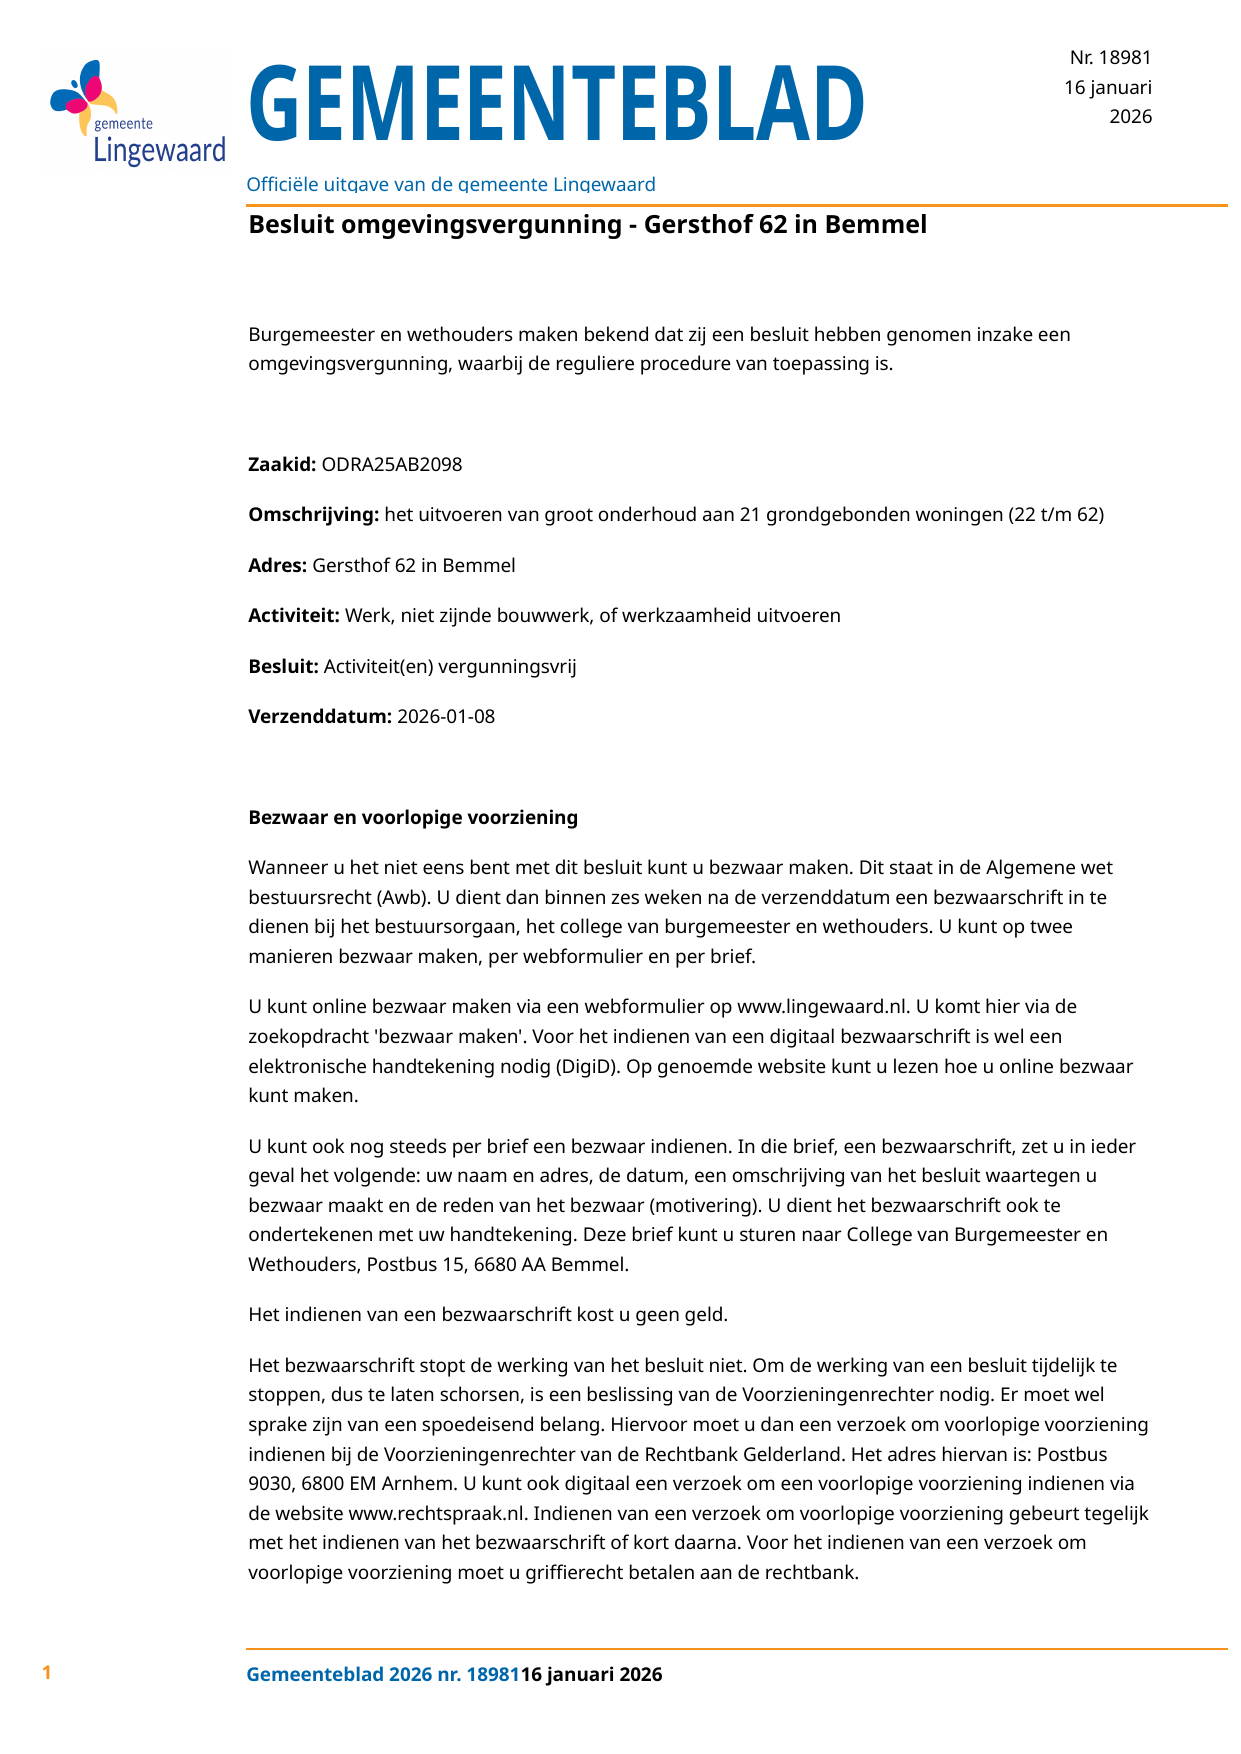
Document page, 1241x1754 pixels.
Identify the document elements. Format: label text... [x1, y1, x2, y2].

text Het bezwaarschrift stopt de werking van het besluit niet. Om de werking van een besluit tijdelijk te stoppen, dus te laten schorsen, is een beslissing van de Voorzieningenrechter nodig. Er moet wel sprake zijn van een spoedeisend belang. Hiervoor moet u dan een verzoek om voorlopige voorziening indienen bij de Voorzieningenrechter van de Rechtbank Gelderland. Het adres hiervan is: Postbus 9030, 6800 EM Arnhem. U kunt ook digitaal een verzoek om een voorlopige voorziening indienen via de website www.rechtspraak.nl. Indienen van een verzoek om voorlopige voorziening gebeurt tegelijk met het indienen van het bezwaarschrift of kort daarna. Voor het indienen van een verzoek om voorlopige voorziening moet u griffierecht betalen aan de rechtbank. [248, 1352, 1152, 1585]
text Omschrijving: het uitvoeren van groot onderhoud aan 21 grondgebonden woningen (22 t/m 62) [248, 502, 1152, 527]
text Zaakid: ODRA25AB2098 [248, 451, 1152, 477]
text Wanneer u het niet eens bent met dit besluit kunt u bezwaar maken. Dit staat in de Algemene wet bestuursrecht (Awb). U dient dan binnen zes weken na de verzenddatum een bezwaarschrift in te dienen bij het bestuursorgaan, het college van burgemeester en wethouders. U kunt op twee manieren bezwaar maken, per webformulier en per brief. [248, 854, 1152, 969]
text Besluit: Activiteit(en) vergunningsvrij [248, 653, 1152, 678]
text U kunt online bezwaar maken via een webformulier op www.lingewaard.nl. U komt hier via de zoekopdracht 'bezwaar maken'. Voor het indienen van een digitaal bezwaarschrift is wel een elektronische handtekening nodig (DigiD). Op genoemde website kunt u lezen hoe u online bezwaar kunt maken. [248, 994, 1152, 1108]
picture [41, 47, 231, 172]
text Het indienen van een bezwaarschrift kost u geen geld. [248, 1302, 1152, 1327]
text Besluit omgevingsvergunning - Gersthof 62 in Bemmel [248, 207, 1152, 241]
text Verzenddatum: 2026-01-08 [248, 703, 1152, 729]
text Bezwaar en voorlopige voorziening [248, 804, 1152, 830]
text U kunt ook nog steeds per brief een bezwaar indienen. In die brief, een bezwaarschrift, zet u in ieder geval het volgende: uw naam en adres, de datum, een omschrijving van het besluit waartegen u bezwaar maakt en de reden van het bezwaar (motivering). U dient het bezwaarschrift ook te ondertekenen met uw handtekening. Deze brief kunt u sturen naar College van Burgemeester en Wethouders, Postbus 15, 6680 AA Bemmel. [248, 1133, 1152, 1277]
text Adres: Gersthof 62 in Bemmel [248, 552, 1152, 578]
text Activiteit: Werk, niet zijnde bouwwerk, of werkzaamheid uitvoeren [248, 602, 1152, 628]
text Burgemeester en wethouders maken bekend dat zij een besluit hebben genomen inzake een omgevingsvergunning, waarbij de reguliere procedure van toepassing is. [248, 321, 1152, 376]
